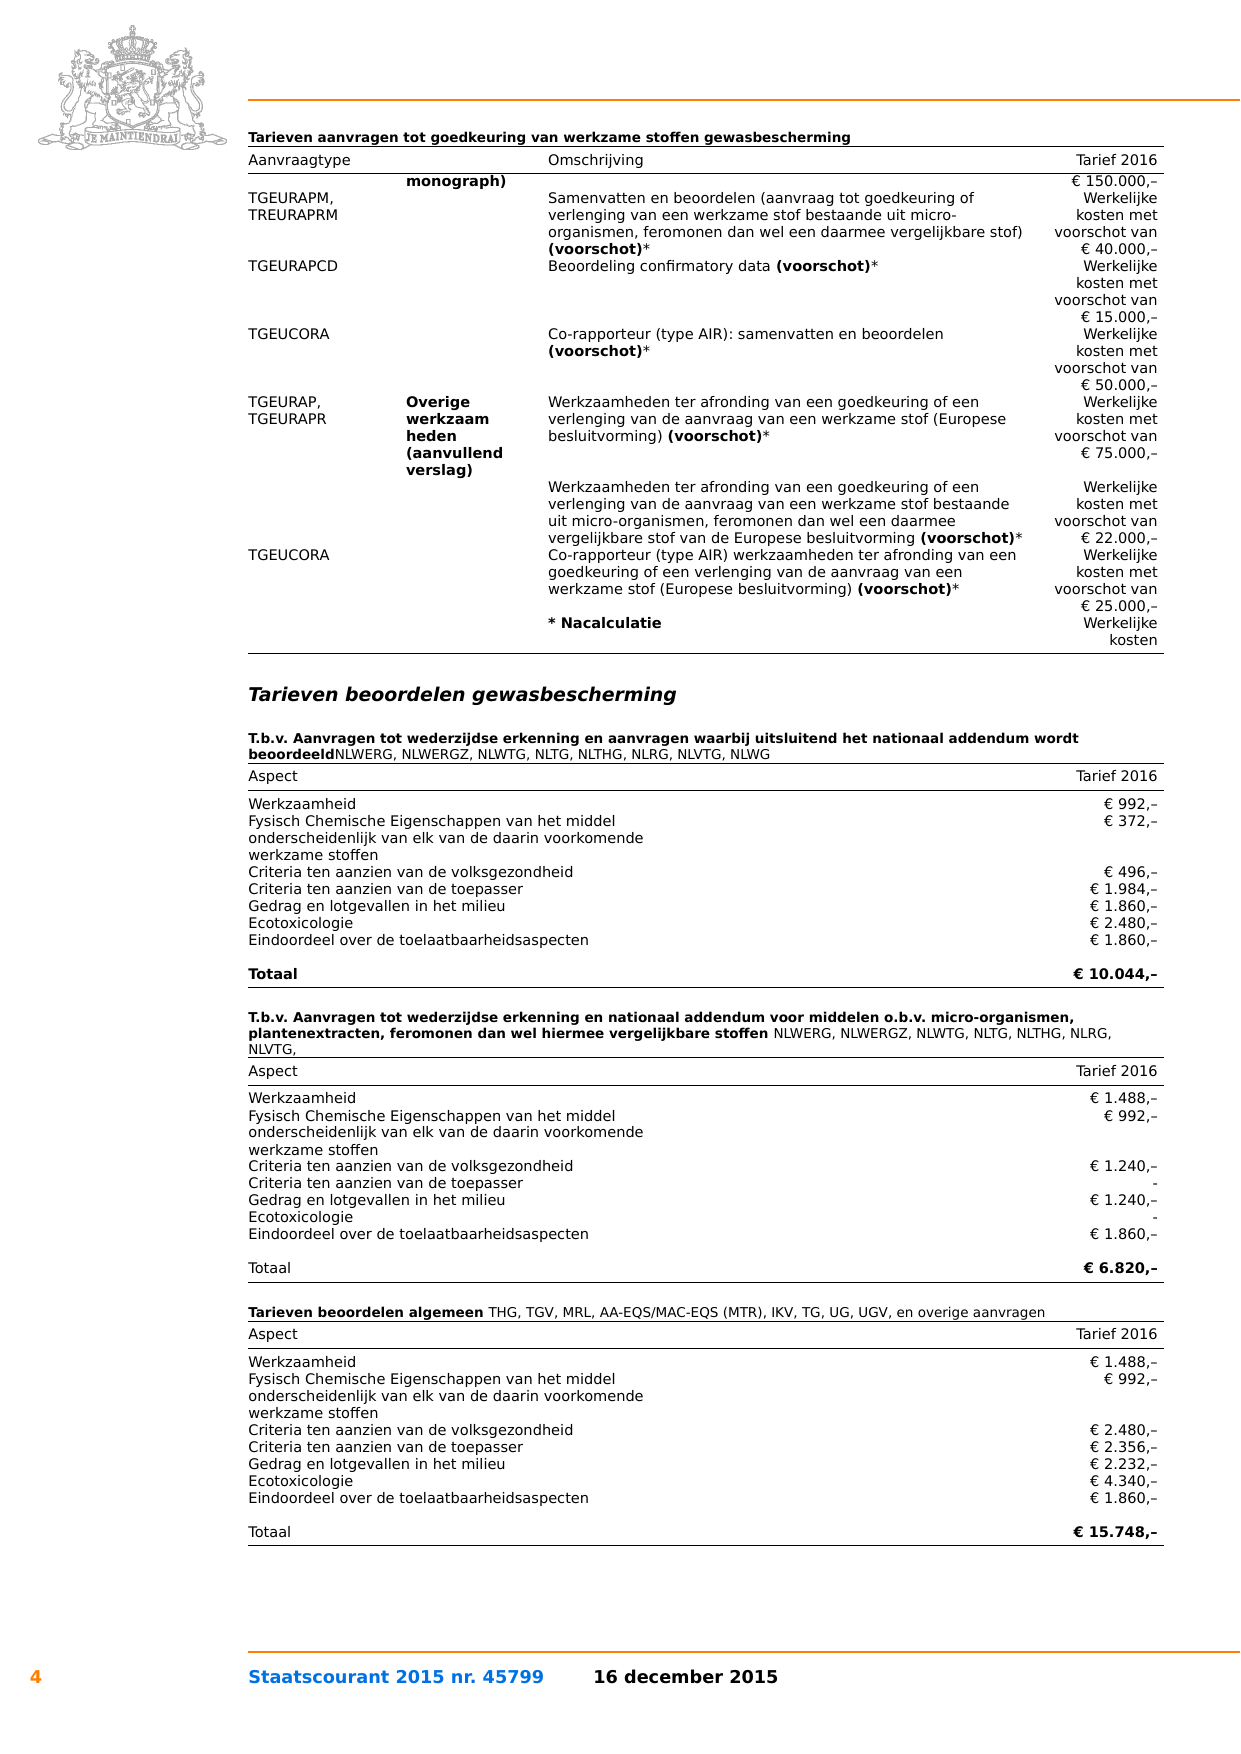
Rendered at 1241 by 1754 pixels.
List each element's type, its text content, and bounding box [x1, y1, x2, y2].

table_cell Criteria ten aanzien van de volksgezondheid [248, 864, 706, 881]
table_cell - [706, 1175, 1163, 1192]
table_cell TGEUCORA [248, 326, 400, 394]
table_cell Totaal [248, 966, 706, 987]
table_cell Aspect [248, 764, 706, 790]
table_cell [706, 1243, 1163, 1260]
picture [38, 25, 227, 150]
table_cell € 1.860,– [706, 932, 1163, 948]
table_cell TGEUCORA [248, 547, 400, 614]
table_cell Criteria ten aanzien van de toepasser [248, 881, 706, 898]
table_cell Fysisch Chemische Eigenschappen van het middel onderscheidenlijk van elk van de daarin voorkomende werkzame stoffen [248, 1108, 706, 1158]
table_cell [400, 147, 542, 173]
table_cell Criteria ten aanzien van de toepasser [248, 1175, 706, 1192]
table_cell TGEURAP, TGEURAPR [248, 394, 400, 479]
table_cell [400, 190, 542, 258]
table_cell € 992,– [706, 1371, 1163, 1422]
table_cell € 992,– [706, 791, 1163, 813]
table_cell Omschrijving [542, 147, 1039, 173]
table_cell € 1.240,– [706, 1192, 1163, 1209]
table_cell monograph) [400, 174, 542, 190]
table_header T.b.v. Aanvragen tot wederzijdse erkenning en aanvragen waarbij uitsluitend het nationaal addendum wordt beoordeeldNLWERG, NLWERGZ, NLWTG, NLTG, NLTHG, NLRG, NLVTG, NLWG [248, 731, 1163, 763]
table_cell Aspect [248, 1058, 706, 1085]
table_cell Fysisch Chemische Eigenschappen van het middel onderscheidenlijk van elk van de daarin voorkomende werkzame stoffen [248, 1371, 706, 1422]
table_header Tarieven beoordelen algemeen THG, TGV, MRL, AA-EQS/MAC-EQS (MTR), IKV, TG, UG, UGV, en overige aanvragen [248, 1305, 1163, 1321]
table_cell € 1.488,– [706, 1349, 1163, 1371]
table_cell [706, 1506, 1163, 1523]
table_cell [248, 1243, 706, 1260]
table_cell € 10.044,– [706, 966, 1163, 987]
table_cell [248, 615, 400, 653]
table_cell Fysisch Chemische Eigenschappen van het middel onderscheidenlijk van elk van de daarin voorkomende werkzame stoffen [248, 813, 706, 864]
table_cell Gedrag en lotgevallen in het milieu [248, 1192, 706, 1209]
table_cell Criteria ten aanzien van de toepasser [248, 1439, 706, 1456]
table_cell Ecotoxicologie [248, 1209, 706, 1226]
table_cell [400, 547, 542, 614]
table_cell Criteria ten aanzien van de volksgezondheid [248, 1422, 706, 1438]
table_header Tarieven aanvragen tot goedkeuring van werkzame stoffen gewasbescherming [248, 130, 1163, 146]
table_cell [542, 174, 1039, 190]
table_cell € 150.000,– [1039, 174, 1163, 190]
table_cell [248, 949, 706, 966]
table_cell € 496,– [706, 864, 1163, 881]
table_cell Werkelijke kosten met voorschot van € 40.000,– [1039, 190, 1163, 258]
table_cell € 1.488,– [706, 1086, 1163, 1107]
table_cell € 1.984,– [706, 881, 1163, 898]
table_cell [400, 258, 542, 326]
table_cell € 372,– [706, 813, 1163, 864]
table_cell Overige werkzaam heden (aanvullend verslag) [400, 394, 542, 479]
table_cell Eindoordeel over de toelaatbaarheidsaspecten [248, 1490, 706, 1506]
table_cell Aanvraagtype [248, 147, 400, 173]
subtitle Tarieven beoordelen gewasbescherming [248, 684, 1163, 706]
table_cell Tarief 2016 [706, 1322, 1163, 1348]
table_cell TGEURAPCD [248, 258, 400, 326]
table_cell [400, 479, 542, 547]
table_cell Werkelijke kosten [1039, 615, 1163, 653]
table_cell € 1.240,– [706, 1158, 1163, 1175]
table_cell [248, 1506, 706, 1523]
table_cell Eindoordeel over de toelaatbaarheidsaspecten [248, 932, 706, 948]
table_cell TGEURAPM, TREURAPRM [248, 190, 400, 258]
table_cell [248, 479, 400, 547]
table_cell € 1.860,– [706, 898, 1163, 914]
table_cell - [706, 1209, 1163, 1226]
table_cell Werkzaamheid [248, 1349, 706, 1371]
table_cell Totaal [248, 1524, 706, 1545]
table_cell € 2.480,– [706, 915, 1163, 932]
table_cell Ecotoxicologie [248, 915, 706, 932]
table_cell Tarief 2016 [706, 1058, 1163, 1085]
table_cell [400, 615, 542, 653]
table_cell Tarief 2016 [1039, 147, 1163, 173]
table_cell € 992,– [706, 1108, 1163, 1158]
table_cell Werkzaamheid [248, 1086, 706, 1107]
table_header T.b.v. Aanvragen tot wederzijdse erkenning en nationaal addendum voor middelen o.b.v. micro-organismen, plantenextracten, feromonen dan wel hiermee vergelijkbare stoffen NLWERG, NLWERGZ, NLWTG, NLTG, NLTHG, NLRG, NLVTG, [248, 1010, 1163, 1057]
table_cell € 2.356,– [706, 1439, 1163, 1456]
table_cell € 2.232,– [706, 1456, 1163, 1472]
table_cell Gedrag en lotgevallen in het milieu [248, 898, 706, 914]
table_cell [706, 949, 1163, 966]
table_cell Werkelijke kosten met voorschot van € 25.000,– [1039, 547, 1163, 614]
table_cell € 15.748,– [706, 1524, 1163, 1545]
table_cell Ecotoxicologie [248, 1473, 706, 1489]
table_cell € 2.480,– [706, 1422, 1163, 1438]
table_cell € 1.860,– [706, 1226, 1163, 1243]
table_cell [400, 326, 542, 394]
table_cell Werkzaamheid [248, 791, 706, 813]
table_cell Werkelijke kosten met voorschot van € 50.000,– [1039, 326, 1163, 394]
table_cell Werkelijke kosten met voorschot van € 22.000,– [1039, 479, 1163, 547]
table_cell Samenvatten en beoordelen (aanvraag tot goedkeuring of verlenging van een werkzame stof bestaande uit micro-organismen, feromonen dan wel een daarmee vergelijkbare stof) (voorschot)* [542, 190, 1039, 258]
table_cell Criteria ten aanzien van de volksgezondheid [248, 1158, 706, 1175]
table_cell Gedrag en lotgevallen in het milieu [248, 1456, 706, 1472]
table_cell Tarief 2016 [706, 764, 1163, 790]
table_cell € 6.820,– [706, 1260, 1163, 1282]
table_cell Totaal [248, 1260, 706, 1282]
table_cell € 4.340,– [706, 1473, 1163, 1489]
table_cell Werkelijke kosten met voorschot van € 75.000,– [1039, 394, 1163, 479]
table_cell Werkelijke kosten met voorschot van € 15.000,– [1039, 258, 1163, 326]
table_cell Werkzaamheden ter afronding van een goedkeuring of een verlenging van de aanvraag van een werkzame stof (Europese besluitvorming) (voorschot)* [542, 394, 1039, 479]
table_cell * Nacalculatie [542, 615, 1039, 653]
table_cell Aspect [248, 1322, 706, 1348]
table_cell Eindoordeel over de toelaatbaarheidsaspecten [248, 1226, 706, 1243]
table_cell Werkzaamheden ter afronding van een goedkeuring of een verlenging van de aanvraag van een werkzame stof bestaande uit micro-organismen, feromonen dan wel een daarmee vergelijkbare stof van de Europese besluitvorming (voorschot)* [542, 479, 1039, 547]
table_cell € 1.860,– [706, 1490, 1163, 1506]
table_cell Co-rapporteur (type AIR) werkzaamheden ter afronding van een goedkeuring of een verlenging van de aanvraag van een werkzame stof (Europese besluitvorming) (voorschot)* [542, 547, 1039, 614]
table_cell Co-rapporteur (type AIR): samenvatten en beoordelen (voorschot)* [542, 326, 1039, 394]
table_cell Beoordeling confirmatory data (voorschot)* [542, 258, 1039, 326]
table_cell [248, 174, 400, 190]
